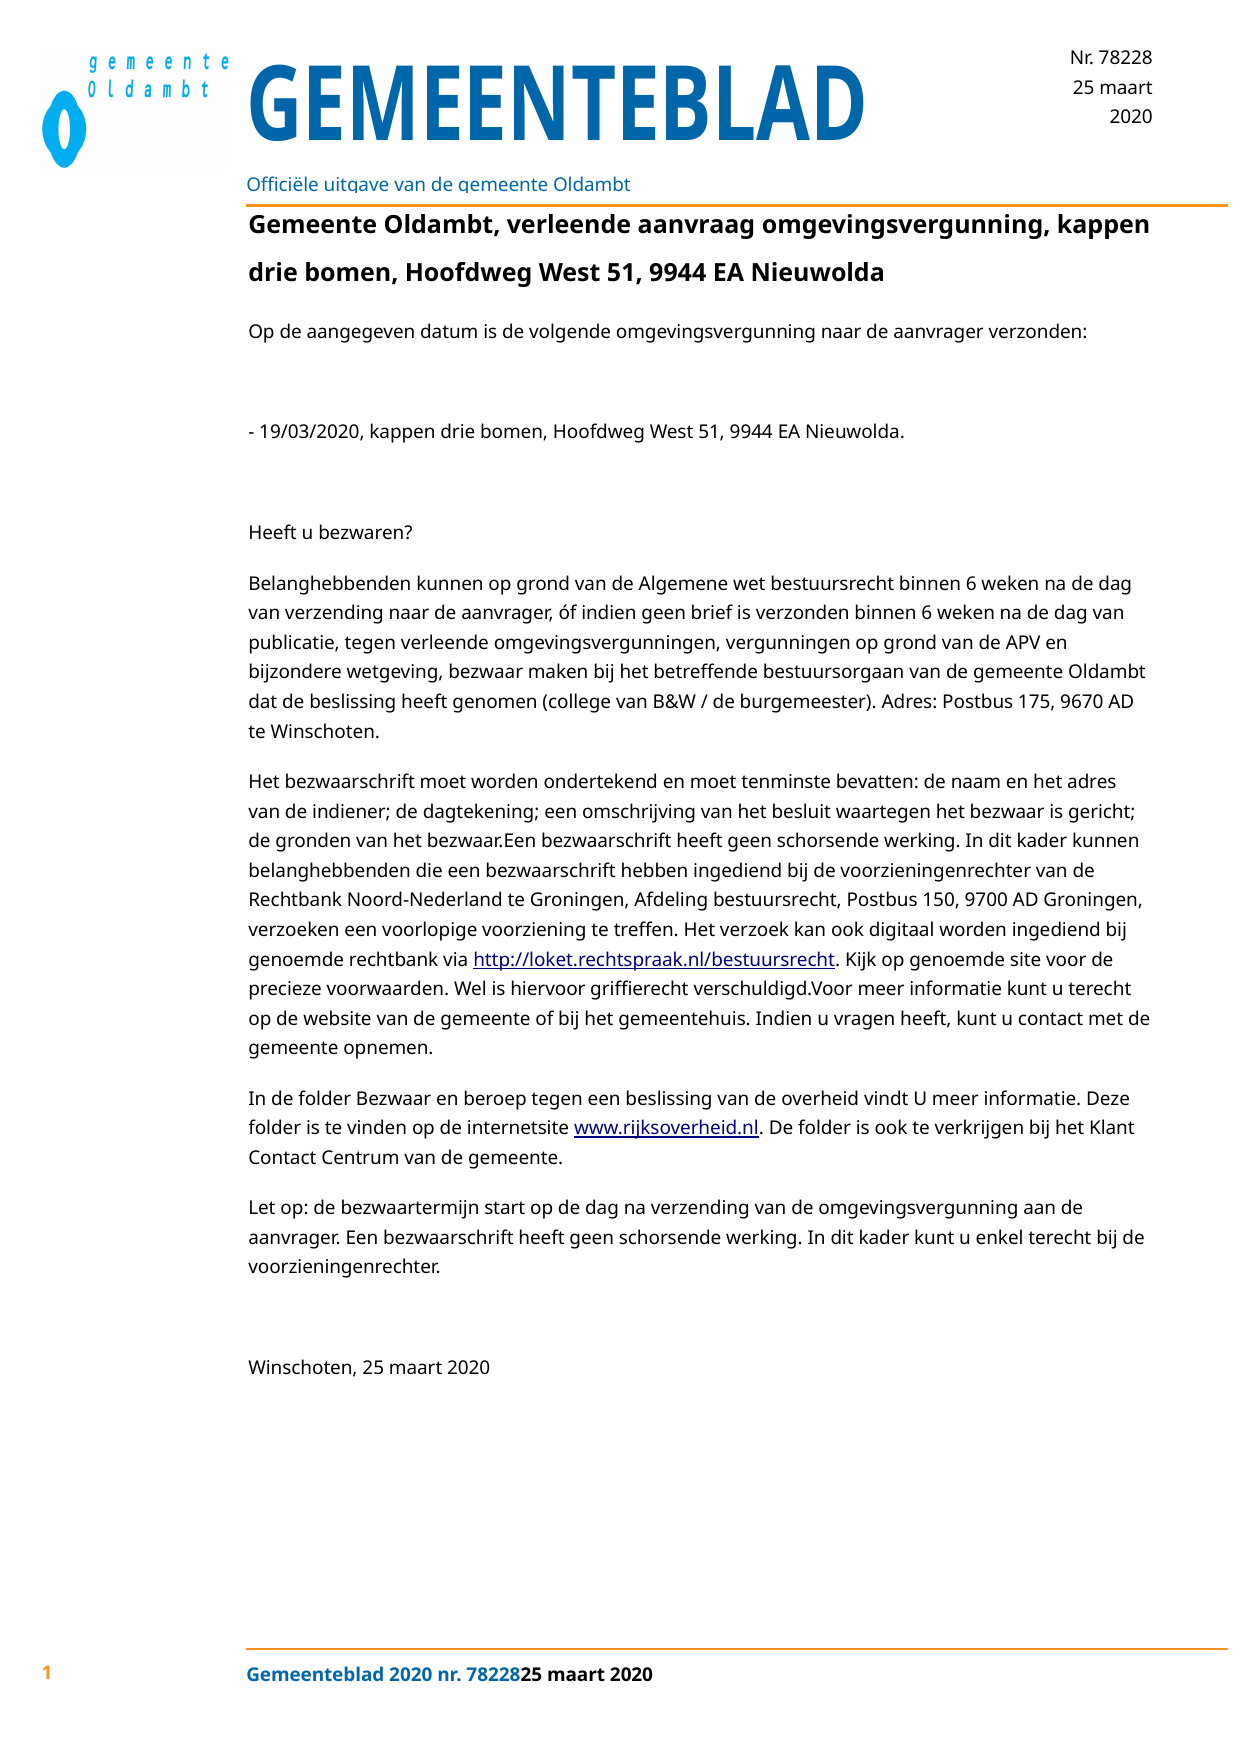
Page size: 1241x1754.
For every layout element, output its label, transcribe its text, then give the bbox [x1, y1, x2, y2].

text Gemeente Oldambt, verleende aanvraag omgevingsvergunning, kappen drie bomen, Hoofdweg West 51, 9944 EA Nieuwolda [248, 207, 1152, 288]
text - 19/03/2020, kappen drie bomen, Hoofdweg West 51, 9944 EA Nieuwolda. [248, 419, 1152, 444]
text In de folder Bezwaar en beroep tegen een beslissing van de overheid vindt U meer informatie. Deze folder is te vinden op de internetsite www.rijksoverheid.nl. De folder is ook te verkrijgen bij het Klant Contact Centrum van de gemeente. [248, 1085, 1152, 1170]
text Op de aangegeven datum is de volgende omgevingsvergunning naar de aanvrager verzonden: [248, 318, 1152, 344]
text Heeft u bezwaren? [248, 519, 1152, 545]
text Belanghebbenden kunnen op grond van de Algemene wet bestuursrecht binnen 6 weken na de dag van verzending naar de aanvrager, óf indien geen brief is verzonden binnen 6 weken na de dag van publicatie, tegen verleende omgevingsvergunningen, vergunningen op grond van de APV en bijzondere wetgeving, bezwaar maken bij het betreffende bestuursorgaan van de gemeente Oldambt dat de beslissing heeft genomen (college van B&W / de burgemeester). Adres: Postbus 175, 9670 AD te Winschoten. [248, 570, 1152, 744]
text Winschoten, 25 maart 2020 [248, 1354, 1152, 1380]
picture [41, 47, 231, 172]
text Het bezwaarschrift moet worden ondertekend en moet tenminste bevatten: de naam en het adres van de indiener; de dagtekening; een omschrijving van het besluit waartegen het bezwaar is gericht; de gronden van het bezwaar.Een bezwaarschrift heeft geen schorsende werking. In dit kader kunnen belanghebbenden die een bezwaarschrift hebben ingediend bij de voorzieningenrechter van de Rechtbank Noord-Nederland te Groningen, Afdeling bestuursrecht, Postbus 150, 9700 AD Groningen, verzoeken een voorlopige voorziening te treffen. Het verzoek kan ook digitaal worden ingediend bij genoemde rechtbank via http://loket.rechtspraak.nl/bestuursrecht. Kijk op genoemde site voor de precieze voorwaarden. Wel is hiervoor griffierecht verschuldigd.Voor meer informatie kunt u terecht op de website van de gemeente of bij het gemeentehuis. Indien u vragen heeft, kunt u contact met de gemeente opnemen. [248, 768, 1152, 1060]
text Let op: de bezwaartermijn start op de dag na verzending van de omgevingsvergunning aan de aanvrager. Een bezwaarschrift heeft geen schorsende werking. In dit kader kunt u enkel terecht bij de voorzieningenrechter. [248, 1194, 1152, 1279]
